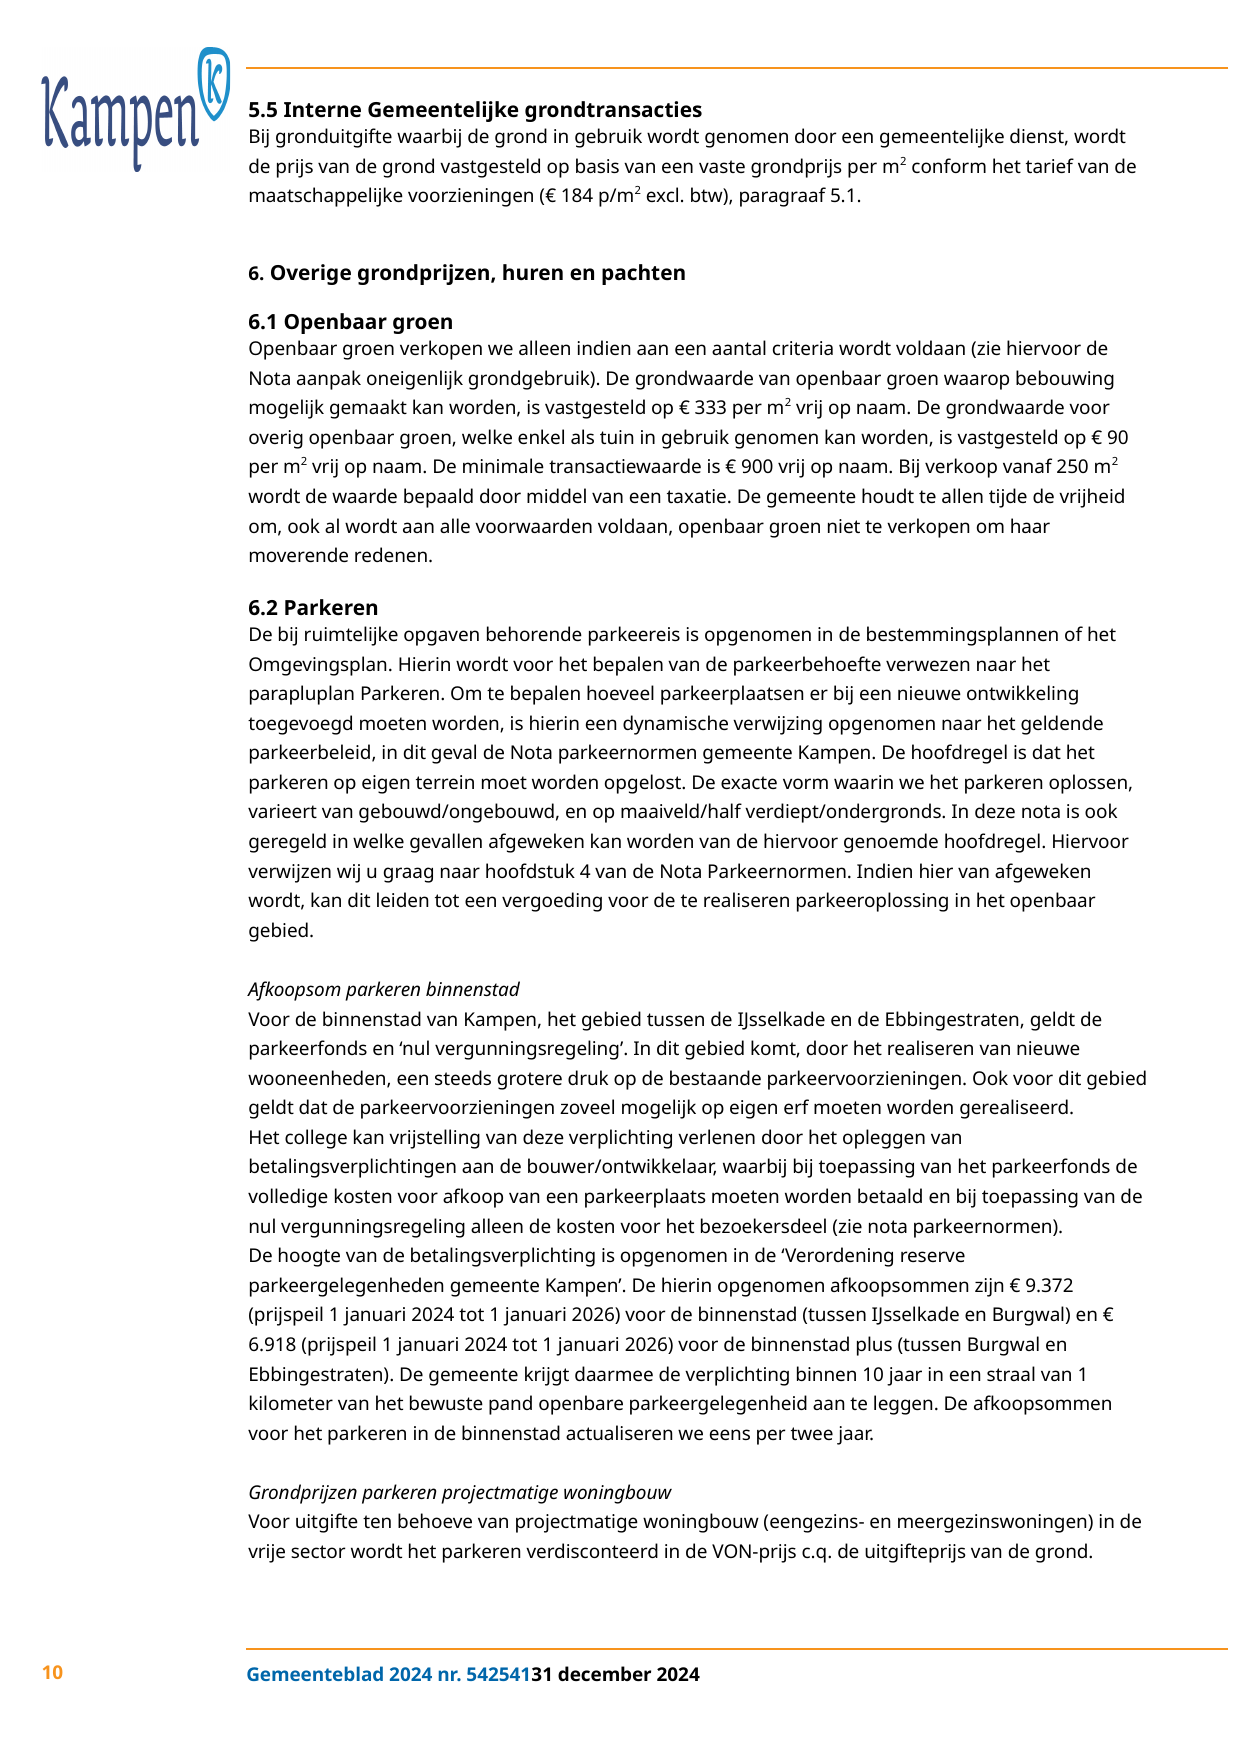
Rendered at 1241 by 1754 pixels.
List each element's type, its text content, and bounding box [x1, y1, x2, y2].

text De hoogte van de betalingsverplichting is opgenomen in de ‘Verordening reserve parkeergelegenheden gemeente Kampen’. De hierin opgenomen afkoopsommen zijn € 9.372 (prijspeil 1 januari 2024 tot 1 januari 2026) voor de binnenstad (tussen IJsselkade en Burgwal) en € 6.918 (prijspeil 1 januari 2024 tot 1 januari 2026) voor de binnenstad plus (tussen Burgwal en Ebbingestraten). De gemeente krijgt daarmee de verplichting binnen 10 jaar in een straal van 1 kilometer van het bewuste pand openbare parkeergelegenheid aan te leggen. De afkoopsommen voor het parkeren in de binnenstad actualiseren we eens per twee jaar. [248, 1242, 1152, 1446]
picture [41, 47, 231, 172]
text 6.2 Parkeren [248, 593, 1152, 621]
text Afkoopsom parkeren binnenstad [248, 976, 1152, 1002]
text Bij gronduitgifte waarbij de grond in gebruik wordt genomen door een gemeentelijke dienst, wordt de prijs van de grond vastgesteld op basis van een vaste grondprijs per m2 conform het tarief van de maatschappelijke voorzieningen (€ 184 p/m2 excl. btw), paragraaf 5.1. [248, 123, 1152, 208]
text Voor uitgifte ten behoeve van projectmatige woningbouw (eengezins- en meergezinswoningen) in de vrije sector wordt het parkeren verdisconteerd in de VON-prijs c.q. de uitgifteprijs van de grond. [248, 1509, 1152, 1564]
text 5.5 Interne Gemeentelijke grondtransacties [248, 95, 1152, 123]
text Voor de binnenstad van Kampen, het gebied tussen de IJsselkade en de Ebbingestraten, geldt de parkeerfonds en ‘nul vergunningsregeling’. In dit gebied komt, door het realiseren van nieuwe wooneenheden, een steeds grotere druk op de bestaande parkeervoorzieningen. Ook voor dit gebied geldt dat de parkeervoorzieningen zoveel mogelijk op eigen erf moeten worden gerealiseerd. [248, 1006, 1152, 1120]
text 6.1 Openbaar groen [248, 307, 1152, 335]
text Grondprijzen parkeren projectmatige woningbouw [248, 1479, 1152, 1505]
text De bij ruimtelijke opgaven behorende parkeereis is opgenomen in de bestemmingsplannen of het Omgevingsplan. Hierin wordt voor het bepalen van de parkeerbehoefte verwezen naar het parapluplan Parkeren. Om te bepalen hoeveel parkeerplaatsen er bij een nieuwe ontwikkeling toegevoegd moeten worden, is hierin een dynamische verwijzing opgenomen naar het geldende parkeerbeleid, in dit geval de Nota parkeernormen gemeente Kampen. De hoofdregel is dat het parkeren op eigen terrein moet worden opgelost. De exacte vorm waarin we het parkeren oplossen, varieert van gebouwd/ongebouwd, en op maaiveld/half verdiept/ondergronds. In deze nota is ook geregeld in welke gevallen afgeweken kan worden van de hiervoor genoemde hoofdregel. Hiervoor verwijzen wij u graag naar hoofdstuk 4 van de Nota Parkeernormen. Indien hier van afgeweken wordt, kan dit leiden tot een vergoeding voor de te realiseren parkeeroplossing in het openbaar gebied. [248, 621, 1152, 943]
text Openbaar groen verkopen we alleen indien aan een aantal criteria wordt voldaan (zie hiervoor de Nota aanpak oneigenlijk grondgebruik). De grondwaarde van openbaar groen waarop bebouwing mogelijk gemaakt kan worden, is vastgesteld op € 333 per m2 vrij op naam. De grondwaarde voor overig openbaar groen, welke enkel als tuin in gebruik genomen kan worden, is vastgesteld op € 90 per m2 vrij op naam. De minimale transactiewaarde is € 900 vrij op naam. Bij verkoop vanaf 250 m2 wordt de waarde bepaald door middel van een taxatie. De gemeente houdt te allen tijde de vrijheid om, ook al wordt aan alle voorwaarden voldaan, openbaar groen niet te verkopen om haar moverende redenen. [248, 335, 1152, 568]
text 6. Overige grondprijzen, huren en pachten [248, 258, 1152, 286]
text Het college kan vrijstelling van deze verplichting verlenen door het opleggen van betalingsverplichtingen aan de bouwer/ontwikkelaar, waarbij bij toepassing van het parkeerfonds de volledige kosten voor afkoop van een parkeerplaats moeten worden betaald en bij toepassing van de nul vergunningsregeling alleen de kosten voor het bezoekersdeel (zie nota parkeernormen). [248, 1124, 1152, 1239]
